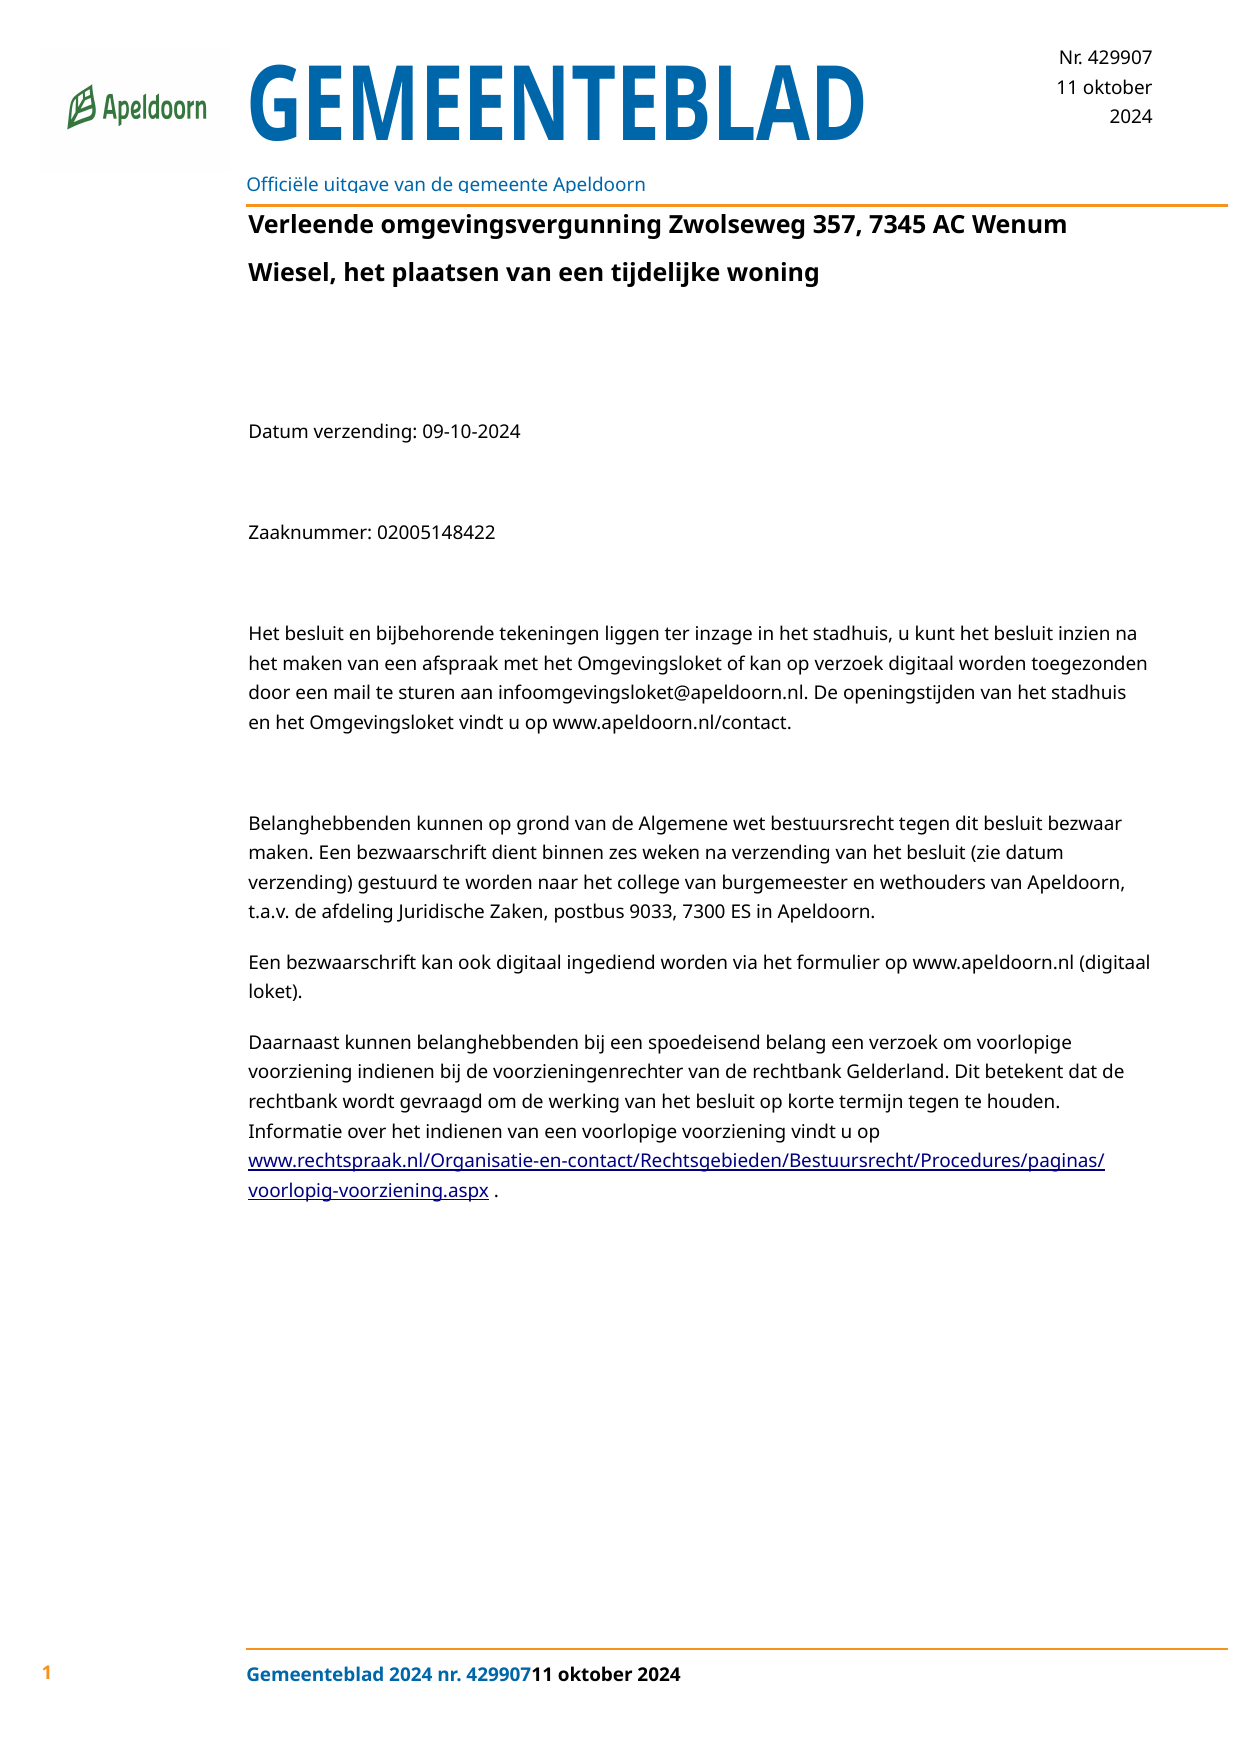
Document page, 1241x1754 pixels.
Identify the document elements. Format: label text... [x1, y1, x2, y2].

text Datum verzending: 09-10-2024 [248, 419, 1152, 444]
text Belanghebbenden kunnen op grond van de Algemene wet bestuursrecht tegen dit besluit bezwaar maken. Een bezwaarschrift dient binnen zes weken na verzending van het besluit (zie datum verzending) gestuurd te worden naar het college van burgemeester en wethouders van Apeldoorn, t.a.v. de afdeling Juridische Zaken, postbus 9033, 7300 ES in Apeldoorn. [248, 810, 1152, 924]
text Het besluit en bijbehorende tekeningen liggen ter inzage in het stadhuis, u kunt het besluit inzien na het maken van een afspraak met het Omgevingsloket of kan op verzoek digitaal worden toegezonden door een mail te sturen aan infoomgevingsloket@apeldoorn.nl. De openingstijden van het stadhuis en het Omgevingsloket vindt u op www.apeldoorn.nl/contact. [248, 620, 1152, 735]
text Verleende omgevingsvergunning Zwolseweg 357, 7345 AC Wenum Wiesel, het plaatsen van een tijdelijke woning [248, 207, 1152, 288]
text Zaaknummer: 02005148422 [248, 519, 1152, 545]
text Een bezwaarschrift kan ook digitaal ingediend worden via het formulier op www.apeldoorn.nl (digitaal loket). [248, 949, 1152, 1004]
text Daarnaast kunnen belanghebbenden bij een spoedeisend belang een verzoek om voorlopige voorziening indienen bij de voorzieningenrechter van de rechtbank Gelderland. Dit betekent dat de rechtbank wordt gevraagd om de werking van het besluit op korte termijn tegen te houden. Informatie over het indienen van een voorlopige voorziening vindt u op www.rechtspraak.nl/Organisatie-en-contact/Rechtsgebieden/Bestuursrecht/Procedures/paginas/voorlopig-voorziening.aspx . [248, 1029, 1152, 1203]
picture [41, 47, 231, 172]
